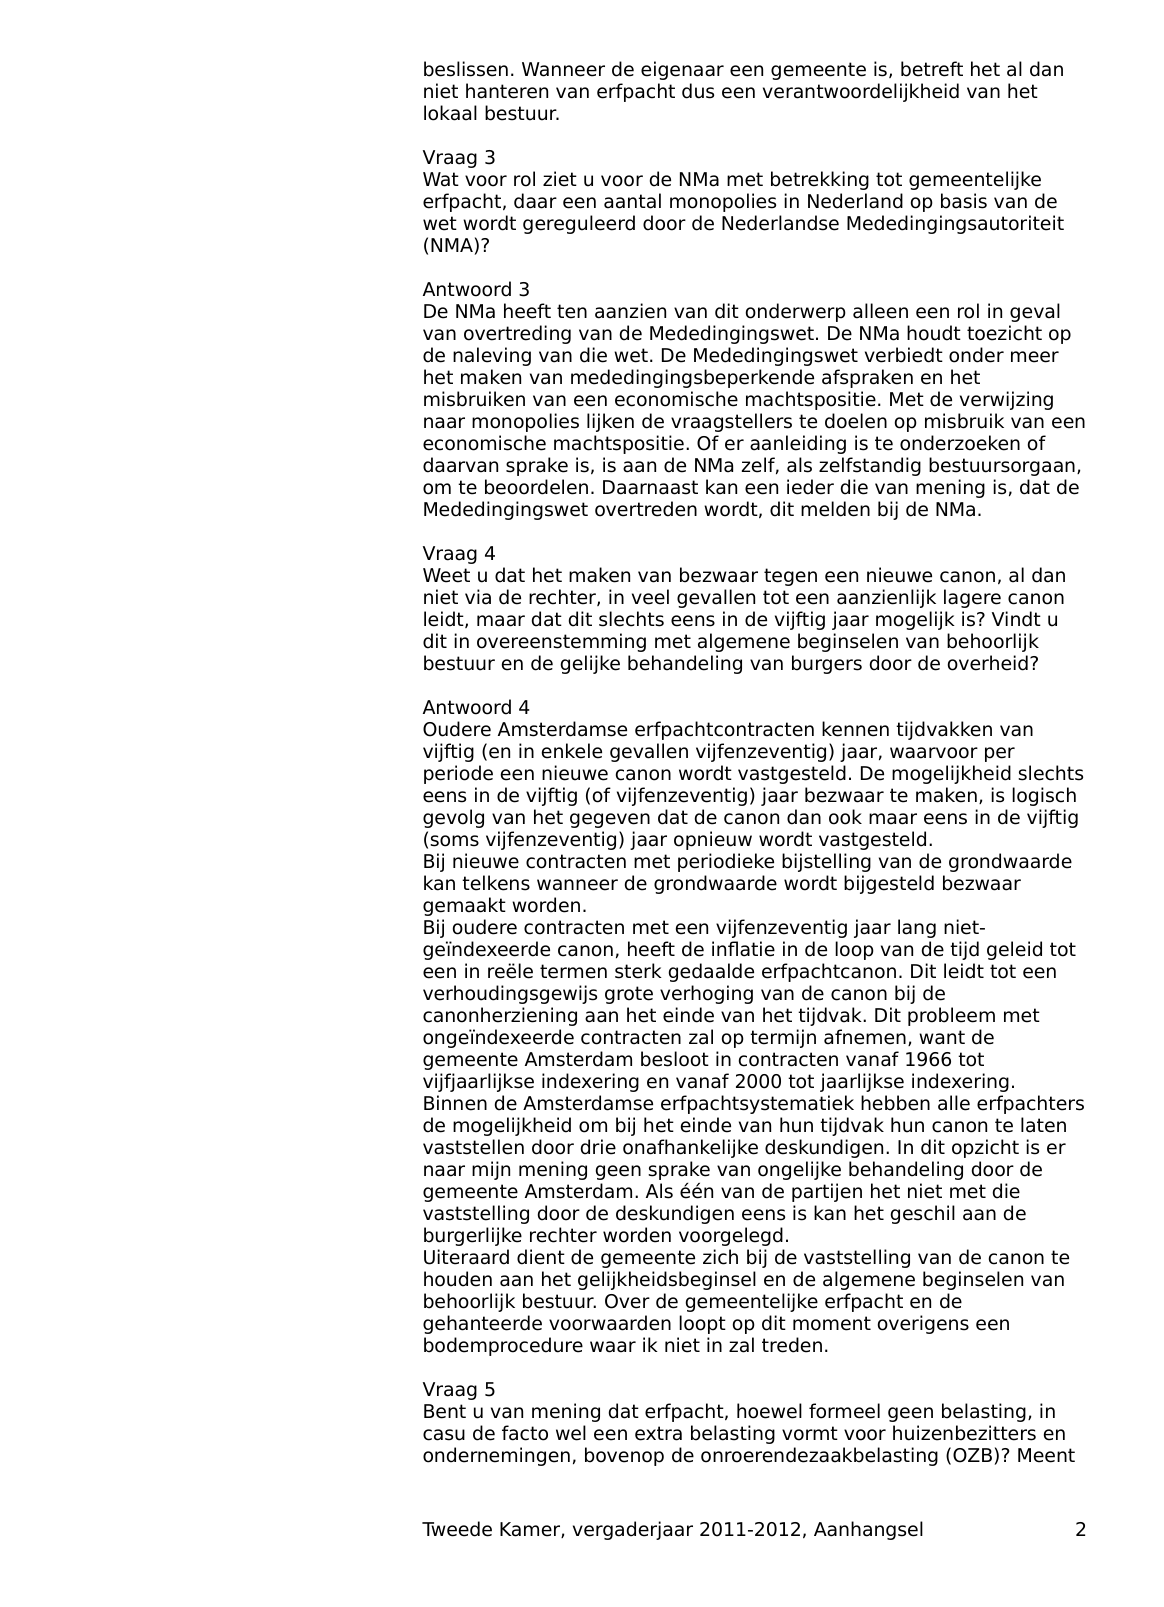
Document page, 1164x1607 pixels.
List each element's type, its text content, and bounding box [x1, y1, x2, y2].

text Bij nieuwe contracten met periodieke bijstelling van de grondwaarde kan telkens wanneer de grondwaarde wordt bijgesteld bezwaar gemaakt worden. [422, 851, 1087, 917]
text Antwoord 3 [422, 279, 1087, 301]
text Vraag 3 [422, 147, 1087, 169]
text Antwoord 4 [422, 697, 1087, 719]
text Oudere Amsterdamse erfpachtcontracten kennen tijdvakken van vijftig (en in enkele gevallen vijfenzeventig) jaar, waarvoor per periode een nieuwe canon wordt vastgesteld. De mogelijkheid slechts eens in de vijftig (of vijfenzeventig) jaar bezwaar te maken, is logisch gevolg van het gegeven dat de canon dan ook maar eens in de vijftig (soms vijfenzeventig) jaar opnieuw wordt vastgesteld. [422, 719, 1087, 851]
text beslissen. Wanneer de eigenaar een gemeente is, betreft het al dan niet hanteren van erfpacht dus een verantwoordelijkheid van het lokaal bestuur. [422, 59, 1087, 125]
text Weet u dat het maken van bezwaar tegen een nieuwe canon, al dan niet via de rechter, in veel gevallen tot een aanzienlijk lagere canon leidt, maar dat dit slechts eens in de vijftig jaar mogelijk is? Vindt u dit in overeenstemming met algemene beginselen van behoorlijk bestuur en de gelijke behandeling van burgers door de overheid? [422, 565, 1087, 675]
text Uiteraard dient de gemeente zich bij de vaststelling van de canon te houden aan het gelijkheidsbeginsel en de algemene beginselen van behoorlijk bestuur. Over de gemeentelijke erfpacht en de gehanteerde voorwaarden loopt op dit moment overigens een bodemprocedure waar ik niet in zal treden. [422, 1247, 1087, 1357]
text Binnen de Amsterdamse erfpachtsystematiek hebben alle erfpachters de mogelijkheid om bij het einde van hun tijdvak hun canon te laten vaststellen door drie onafhankelijke deskundigen. In dit opzicht is er naar mijn mening geen sprake van ongelijke behandeling door de gemeente Amsterdam. Als één van de partijen het niet met die vaststelling door de deskundigen eens is kan het geschil aan de burgerlijke rechter worden voorgelegd. [422, 1093, 1087, 1247]
text Vraag 5 [422, 1379, 1087, 1401]
text Bent u van mening dat erfpacht, hoewel formeel geen belasting, in casu de facto wel een extra belasting vormt voor huizenbezitters en ondernemingen, bovenop de onroerendezaakbelasting (OZB)? Meent [422, 1401, 1087, 1467]
text Wat voor rol ziet u voor de NMa met betrekking tot gemeentelijke erfpacht, daar een aantal monopolies in Nederland op basis van de wet wordt gereguleerd door de Nederlandse Mededingingsautoriteit (NMA)? [422, 169, 1087, 257]
text Bij oudere contracten met een vijfenzeventig jaar lang niet-geïndexeerde canon, heeft de inflatie in de loop van de tijd geleid tot een in reële termen sterk gedaalde erfpachtcanon. Dit leidt tot een verhoudingsgewijs grote verhoging van de canon bij de canonherziening aan het einde van het tijdvak. Dit probleem met ongeïndexeerde contracten zal op termijn afnemen, want de gemeente Amsterdam besloot in contracten vanaf 1966 tot vijfjaarlijkse indexering en vanaf 2000 tot jaarlijkse indexering. [422, 917, 1087, 1093]
text De NMa heeft ten aanzien van dit onderwerp alleen een rol in geval van overtreding van de Mededingingswet. De NMa houdt toezicht op de naleving van die wet. De Mededingingswet verbiedt onder meer het maken van mededingingsbeperkende afspraken en het misbruiken van een economische machtspositie. Met de verwijzing naar monopolies lijken de vraagstellers te doelen op misbruik van een economische machtspositie. Of er aanleiding is te onderzoeken of daarvan sprake is, is aan de NMa zelf, als zelfstandig bestuursorgaan, om te beoordelen. Daarnaast kan een ieder die van mening is, dat de Mededingingswet overtreden wordt, dit melden bij de NMa. [422, 301, 1087, 521]
text Vraag 4 [422, 543, 1087, 565]
